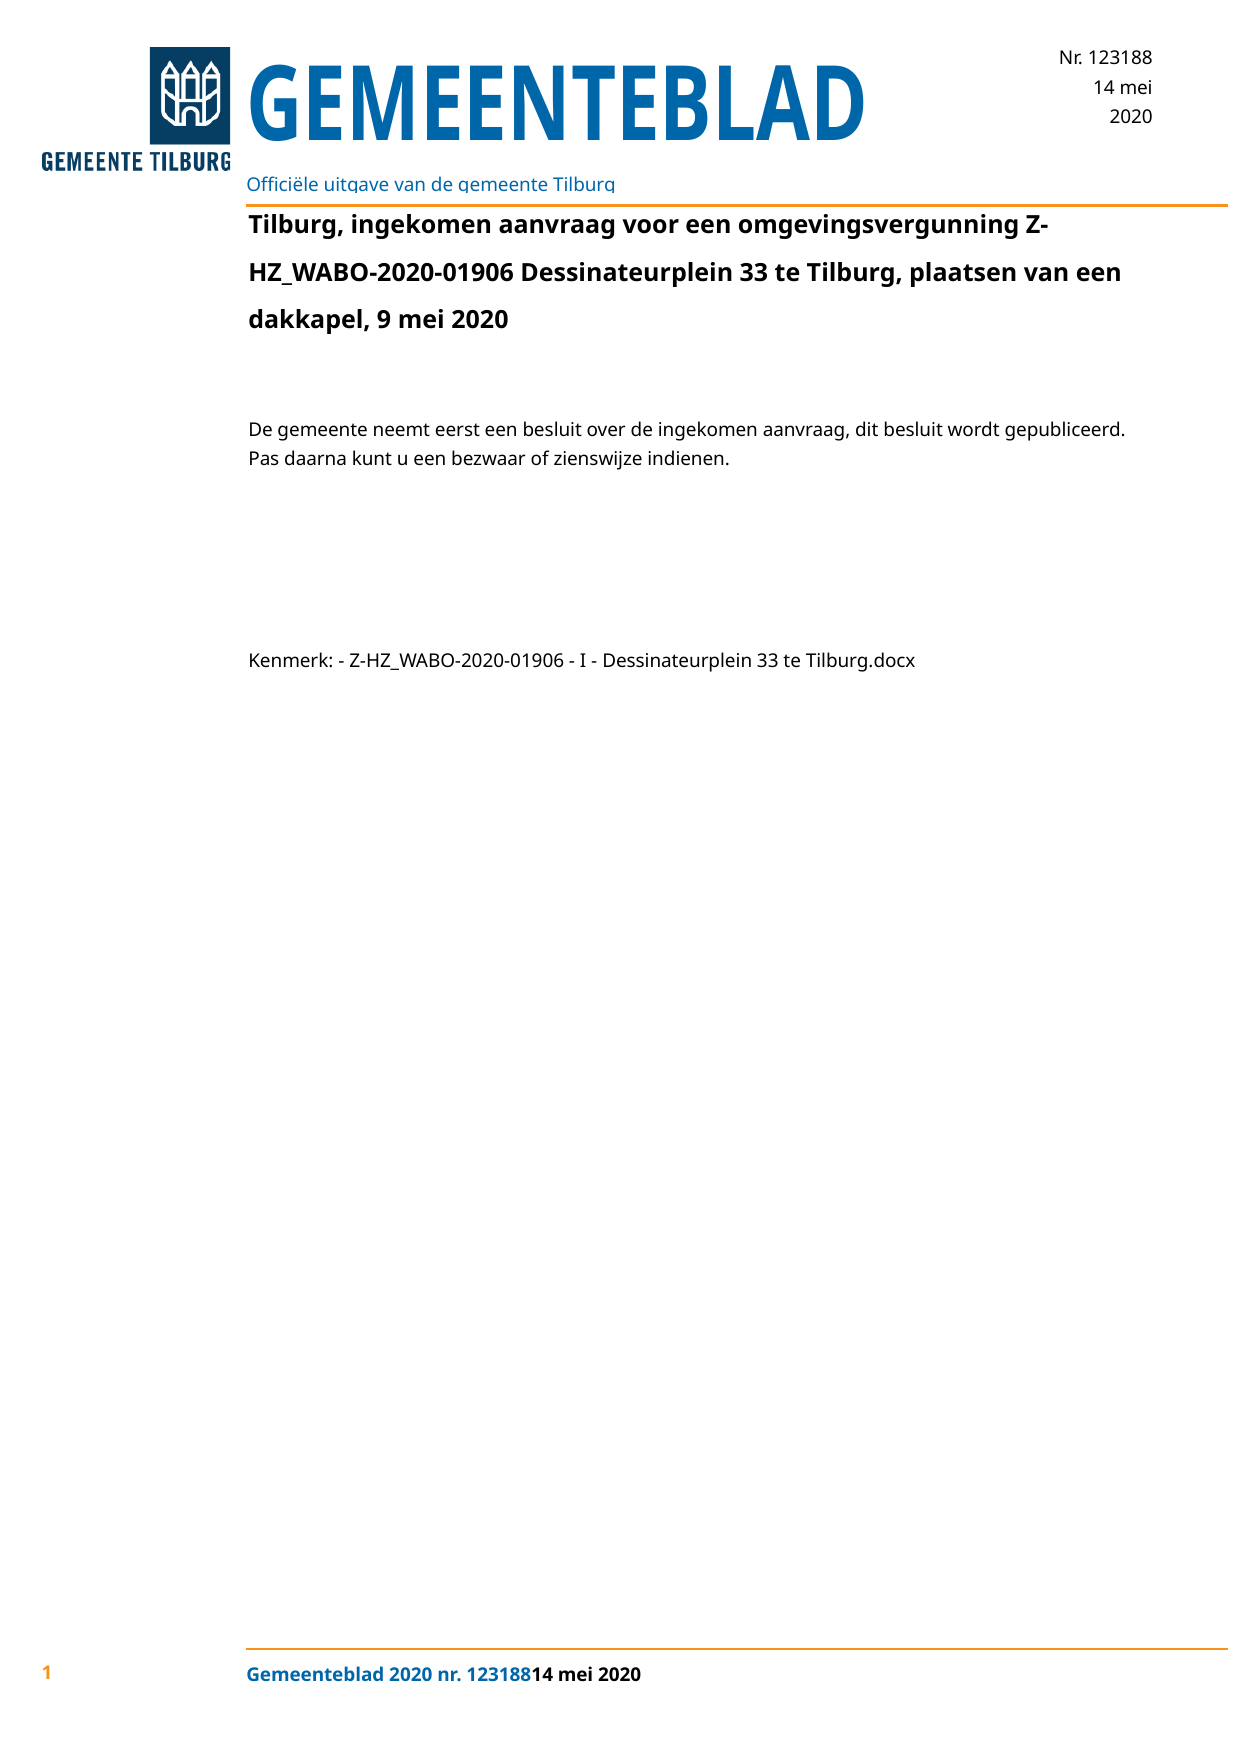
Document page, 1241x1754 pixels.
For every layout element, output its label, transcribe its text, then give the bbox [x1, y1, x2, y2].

text De gemeente neemt eerst een besluit over de ingekomen aanvraag, dit besluit wordt gepubliceerd. Pas daarna kunt u een bezwaar of zienswijze indienen. [248, 416, 1152, 471]
text Tilburg, ingekomen aanvraag voor een omgevingsvergunning Z-HZ_WABO-2020-01906 Dessinateurplein 33 te Tilburg, plaatsen van een dakkapel, 9 mei 2020 [248, 207, 1152, 336]
text Kenmerk: - Z-HZ_WABO-2020-01906 - I - Dessinateurplein 33 te Tilburg.docx [248, 647, 1152, 673]
picture [41, 47, 231, 172]
